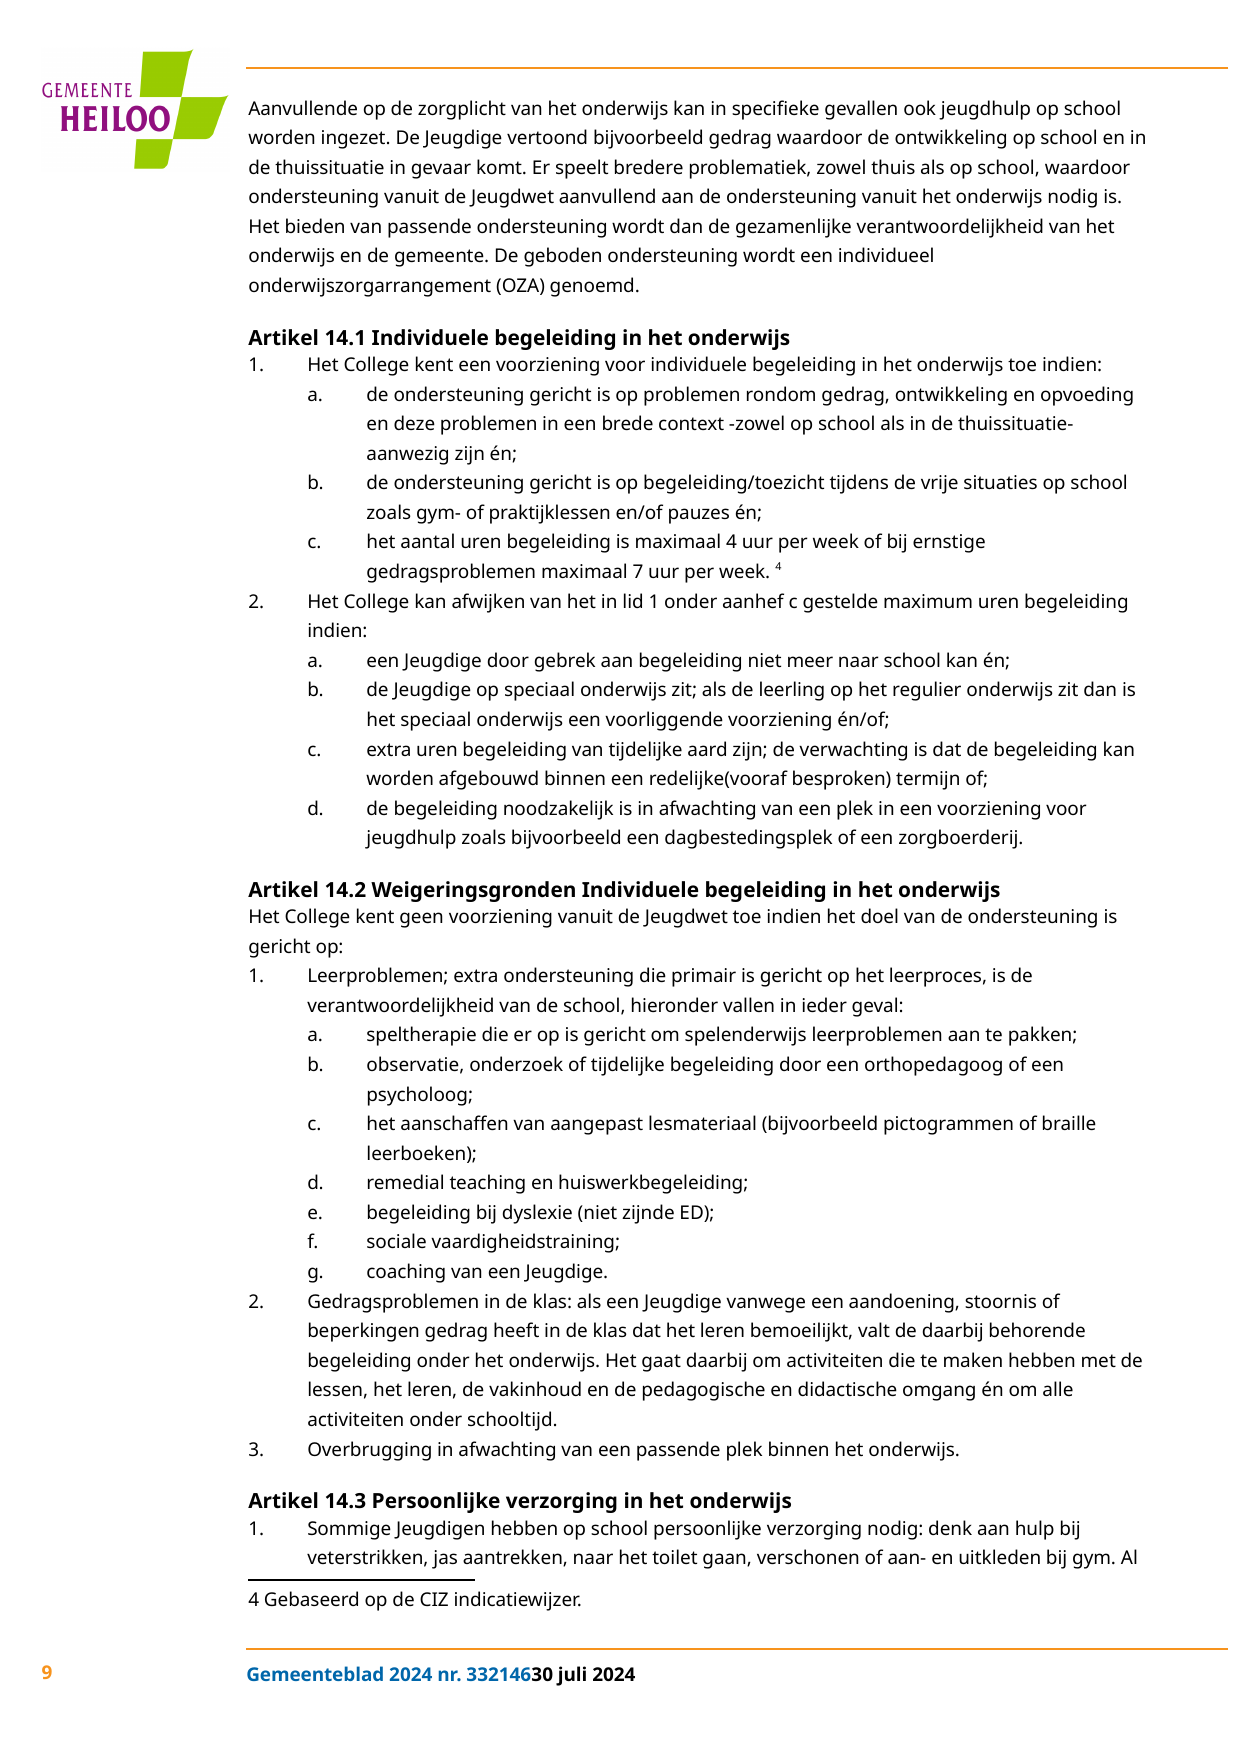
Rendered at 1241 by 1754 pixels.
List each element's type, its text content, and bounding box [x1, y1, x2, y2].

list de Jeugdige op speciaal onderwijs zit; als de leerling op het regulier onderwijs zit dan is het speciaal onderwijs een voorliggende voorziening én/of; [307, 677, 1152, 732]
text Aanvullende op de zorgplicht van het onderwijs kan in specifieke gevallen ook jeugdhulp op school worden ingezet. De Jeugdige vertoond bijvoorbeeld gedrag waardoor de ontwikkeling op school en in de thuissituatie in gevaar komt. Er speelt bredere problematiek, zowel thuis als op school, waardoor ondersteuning vanuit de Jeugdwet aanvullend aan de ondersteuning vanuit het onderwijs nodig is. Het bieden van passende ondersteuning wordt dan de gezamenlijke verantwoordelijkheid van het onderwijs en de gemeente. De geboden ondersteuning wordt een individueel onderwijszorgarrangement (OZA) genoemd. [248, 95, 1152, 298]
list extra uren begeleiding van tijdelijke aard zijn; de verwachting is dat de begeleiding kan worden afgebouwd binnen een redelijke(vooraf besproken) termijn of; [307, 736, 1152, 791]
list Leerproblemen; extra ondersteuning die primair is gericht op het leerproces, is de verantwoordelijkheid van de school, hieronder vallen in ieder geval: [248, 962, 1152, 1018]
list Gebaseerd op de CIZ indicatiewijzer. [248, 1586, 1152, 1612]
list Overbrugging in afwachting van een passende plek binnen het onderwijs. [248, 1436, 1152, 1462]
list de ondersteuning gericht is op begeleiding/toezicht tijdens de vrije situaties op school zoals gym- of praktijklessen en/of pauzes én; [307, 469, 1152, 525]
list Het College kent een voorziening voor individuele begeleiding in het onderwijs toe indien: [248, 351, 1152, 377]
list speltherapie die er op is gericht om spelenderwijs leerproblemen aan te pakken; [307, 1022, 1152, 1047]
text Artikel 14.3 Persoonlijke verzorging in het onderwijs [248, 1486, 1152, 1515]
text Artikel 14.2 Weigeringsgronden Individuele begeleiding in het onderwijs [248, 875, 1152, 903]
text Het College kent geen voorziening vanuit de Jeugdwet toe indien het doel van de ondersteuning is gericht op: [248, 903, 1152, 959]
list Sommige Jeugdigen hebben op school persoonlijke verzorging nodig: denk aan hulp bij veterstrikken, jas aantrekken, naar het toilet gaan, verschonen of aan- en uitkleden bij gym. Al [248, 1515, 1152, 1570]
text Artikel 14.1 Individuele begeleiding in het onderwijs [248, 323, 1152, 351]
list een Jeugdige door gebrek aan begeleiding niet meer naar school kan én; [307, 647, 1152, 673]
list het aantal uren begeleiding is maximaal 4 uur per week of bij ernstige gedragsproblemen maximaal 7 uur per week. [307, 529, 1152, 584]
list de begeleiding noodzakelijk is in afwachting van een plek in een voorziening voor jeugdhulp zoals bijvoorbeeld een dagbestedingsplek of een zorgboerderij. [307, 795, 1152, 850]
list begeleiding bij dyslexie (niet zijnde ED); [307, 1199, 1152, 1225]
list het aanschaffen van aangepast lesmateriaal (bijvoorbeeld pictogrammen of braille leerboeken); [307, 1110, 1152, 1166]
list coaching van een Jeugdige. [307, 1258, 1152, 1284]
list de ondersteuning gericht is op problemen rondom gedrag, ontwikkeling en opvoeding en deze problemen in een brede context -zowel op school als in de thuissituatie- aanwezig zijn én; [307, 381, 1152, 466]
picture [41, 47, 231, 172]
list Gedragsproblemen in de klas: als een Jeugdige vanwege een aandoening, stoornis of beperkingen gedrag heeft in de klas dat het leren bemoeilijkt, valt de daarbij behorende begeleiding onder het onderwijs. Het gaat daarbij om activiteiten die te maken hebben met de lessen, het leren, de vakinhoud en de pedagogische en didactische omgang én om alle activiteiten onder schooltijd. [248, 1288, 1152, 1432]
list sociale vaardigheidstraining; [307, 1229, 1152, 1254]
list observatie, onderzoek of tijdelijke begeleiding door een orthopedagoog of een psycholoog; [307, 1051, 1152, 1107]
list remedial teaching en huiswerkbegeleiding; [307, 1169, 1152, 1195]
list Het College kan afwijken van het in lid 1 onder aanhef c gestelde maximum uren begeleiding indien: [248, 588, 1152, 643]
